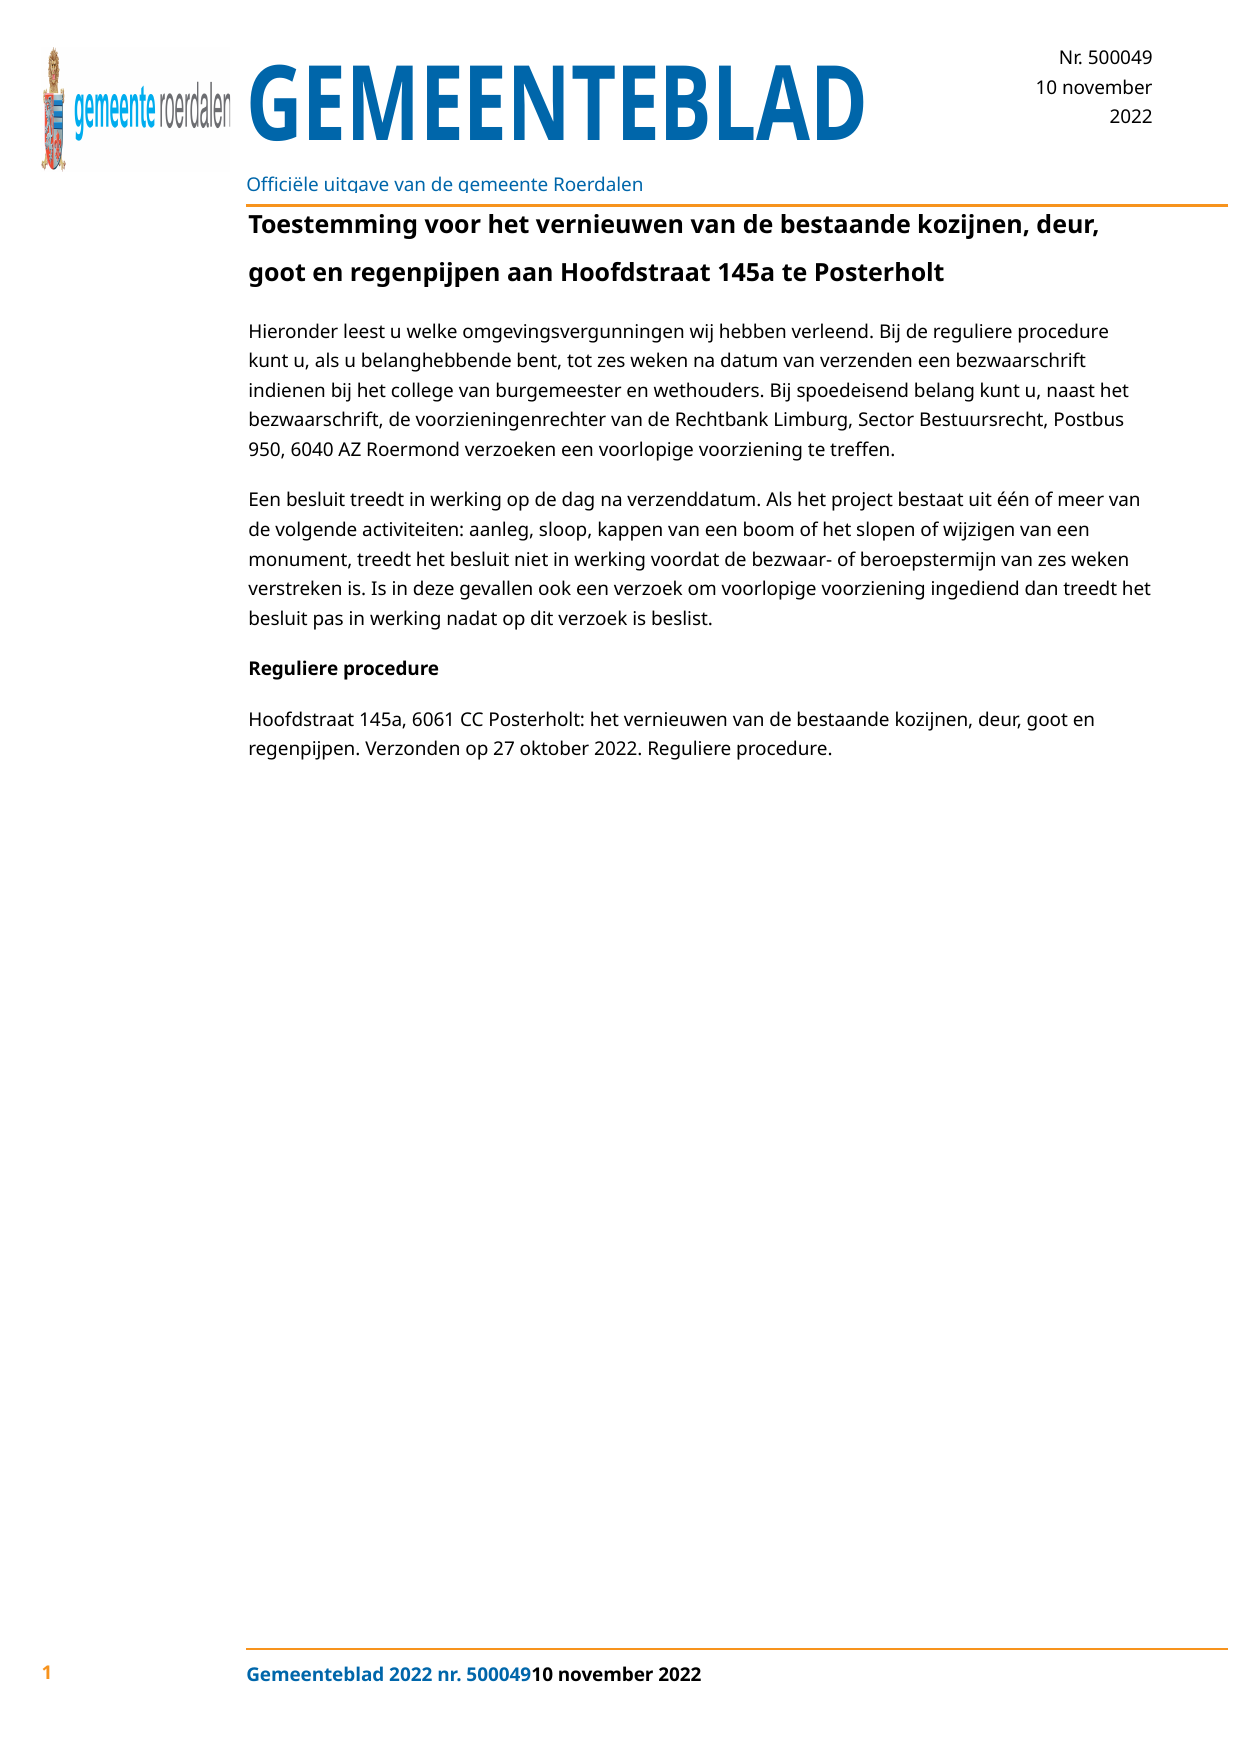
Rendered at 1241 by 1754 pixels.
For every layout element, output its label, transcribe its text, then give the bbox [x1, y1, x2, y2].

text Toestemming voor het vernieuwen van de bestaande kozijnen, deur, goot en regenpijpen aan Hoofdstraat 145a te Posterholt [248, 207, 1152, 288]
text Een besluit treedt in werking op de dag na verzenddatum. Als het project bestaat uit één of meer van de volgende activiteiten: aanleg, sloop, kappen van een boom of het slopen of wijzigen van een monument, treedt het besluit niet in werking voordat de bezwaar- of beroepstermijn van zes weken verstreken is. Is in deze gevallen ook een verzoek om voorlopige voorziening ingediend dan treedt het besluit pas in werking nadat op dit verzoek is beslist. [248, 487, 1152, 631]
text Hieronder leest u welke omgevingsvergunningen wij hebben verleend. Bij de reguliere procedure kunt u, als u belanghebbende bent, tot zes weken na datum van verzenden een bezwaarschrift indienen bij het college van burgemeester en wethouders. Bij spoedeisend belang kunt u, naast het bezwaarschrift, de voorzieningenrechter van de Rechtbank Limburg, Sector Bestuursrecht, Postbus 950, 6040 AZ Roermond verzoeken een voorlopige voorziening te treffen. [248, 318, 1152, 462]
text Hoofdstraat 145a, 6061 CC Posterholt: het vernieuwen van de bestaande kozijnen, deur, goot en regenpijpen. Verzonden op 27 oktober 2022. Reguliere procedure. [248, 706, 1152, 761]
picture [41, 47, 231, 172]
text Reguliere procedure [248, 655, 1152, 681]
